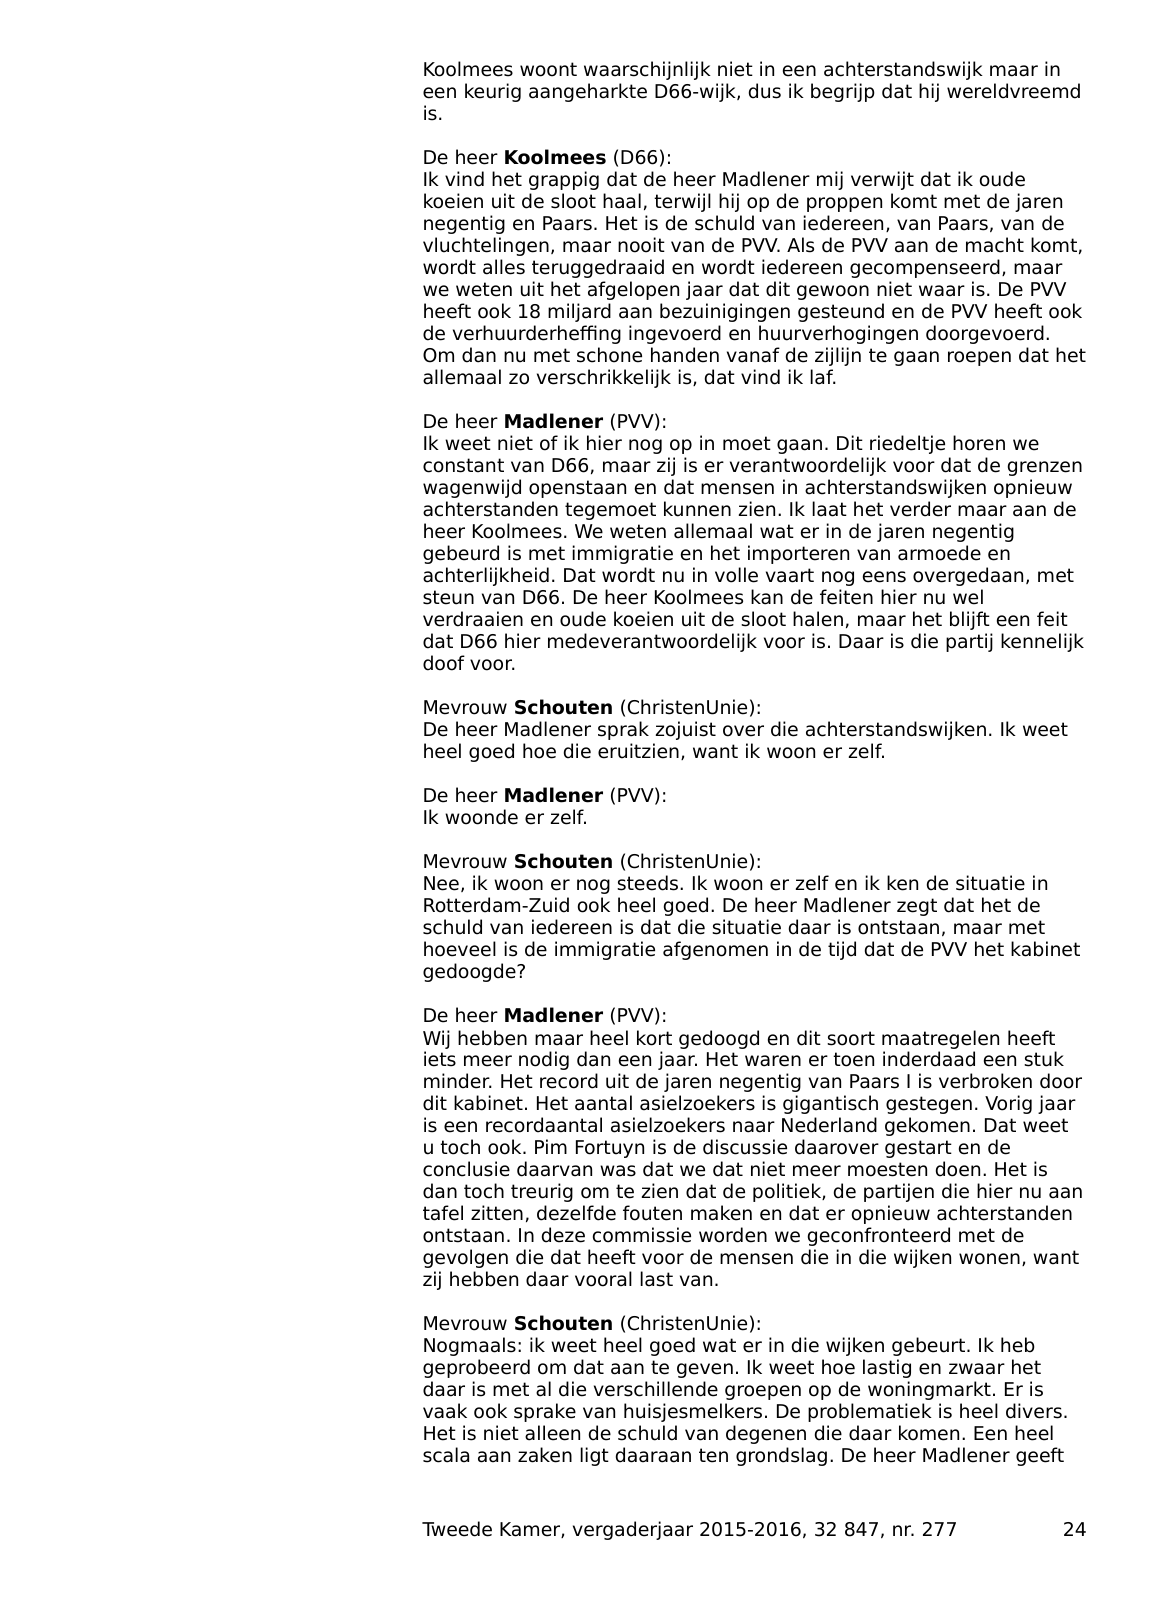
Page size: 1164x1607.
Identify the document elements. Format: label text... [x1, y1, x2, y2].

text Koolmees woont waarschijnlijk niet in een achterstandswijk maar in een keurig aangeharkte D66-wijk, dus ik begrijp dat hij wereldvreemd is. [422, 59, 1087, 125]
text Mevrouw Schouten (ChristenUnie): [422, 697, 1087, 719]
text De heer Madlener (PVV): [422, 785, 1087, 807]
text Ik woonde er zelf. [422, 807, 1087, 829]
text Mevrouw Schouten (ChristenUnie): [422, 851, 1087, 873]
text Mevrouw Schouten (ChristenUnie): [422, 1313, 1087, 1335]
text Ik weet niet of ik hier nog op in moet gaan. Dit riedeltje horen we constant van D66, maar zij is er verantwoordelijk voor dat de grenzen wagenwijd openstaan en dat mensen in achterstandswijken opnieuw achterstanden tegemoet kunnen zien. Ik laat het verder maar aan de heer Koolmees. We weten allemaal wat er in de jaren negentig gebeurd is met immigratie en het importeren van armoede en achterlijkheid. Dat wordt nu in volle vaart nog eens overgedaan, met steun van D66. De heer Koolmees kan de feiten hier nu wel verdraaien en oude koeien uit de sloot halen, maar het blijft een feit dat D66 hier medeverantwoordelijk voor is. Daar is die partij kennelijk doof voor. [422, 433, 1087, 675]
text De heer Koolmees (D66): [422, 147, 1087, 169]
text De heer Madlener (PVV): [422, 411, 1087, 433]
text Nogmaals: ik weet heel goed wat er in die wijken gebeurt. Ik heb geprobeerd om dat aan te geven. Ik weet hoe lastig en zwaar het daar is met al die verschillende groepen op de woningmarkt. Er is vaak ook sprake van huisjesmelkers. De problematiek is heel divers. Het is niet alleen de schuld van degenen die daar komen. Een heel scala aan zaken ligt daaraan ten grondslag. De heer Madlener geeft [422, 1335, 1087, 1467]
text Wij hebben maar heel kort gedoogd en dit soort maatregelen heeft iets meer nodig dan een jaar. Het waren er toen inderdaad een stuk minder. Het record uit de jaren negentig van Paars I is verbroken door dit kabinet. Het aantal asielzoekers is gigantisch gestegen. Vorig jaar is een recordaantal asielzoekers naar Nederland gekomen. Dat weet u toch ook. Pim Fortuyn is de discussie daarover gestart en de conclusie daarvan was dat we dat niet meer moesten doen. Het is dan toch treurig om te zien dat de politiek, de partijen die hier nu aan tafel zitten, dezelfde fouten maken en dat er opnieuw achterstanden ontstaan. In deze commissie worden we geconfronteerd met de gevolgen die dat heeft voor de mensen die in die wijken wonen, want zij hebben daar vooral last van. [422, 1027, 1087, 1291]
text De heer Madlener sprak zojuist over die achterstandswijken. Ik weet heel goed hoe die eruitzien, want ik woon er zelf. [422, 719, 1087, 763]
text Nee, ik woon er nog steeds. Ik woon er zelf en ik ken de situatie in Rotterdam-Zuid ook heel goed. De heer Madlener zegt dat het de schuld van iedereen is dat die situatie daar is ontstaan, maar met hoeveel is de immigratie afgenomen in de tijd dat de PVV het kabinet gedoogde? [422, 873, 1087, 983]
text De heer Madlener (PVV): [422, 1005, 1087, 1027]
text Ik vind het grappig dat de heer Madlener mij verwijt dat ik oude koeien uit de sloot haal, terwijl hij op de proppen komt met de jaren negentig en Paars. Het is de schuld van iedereen, van Paars, van de vluchtelingen, maar nooit van de PVV. Als de PVV aan de macht komt, wordt alles teruggedraaid en wordt iedereen gecompenseerd, maar we weten uit het afgelopen jaar dat dit gewoon niet waar is. De PVV heeft ook 18 miljard aan bezuinigingen gesteund en de PVV heeft ook de verhuurderheffing ingevoerd en huurverhogingen doorgevoerd. Om dan nu met schone handen vanaf de zijlijn te gaan roepen dat het allemaal zo verschrikkelijk is, dat vind ik laf. [422, 169, 1087, 389]
